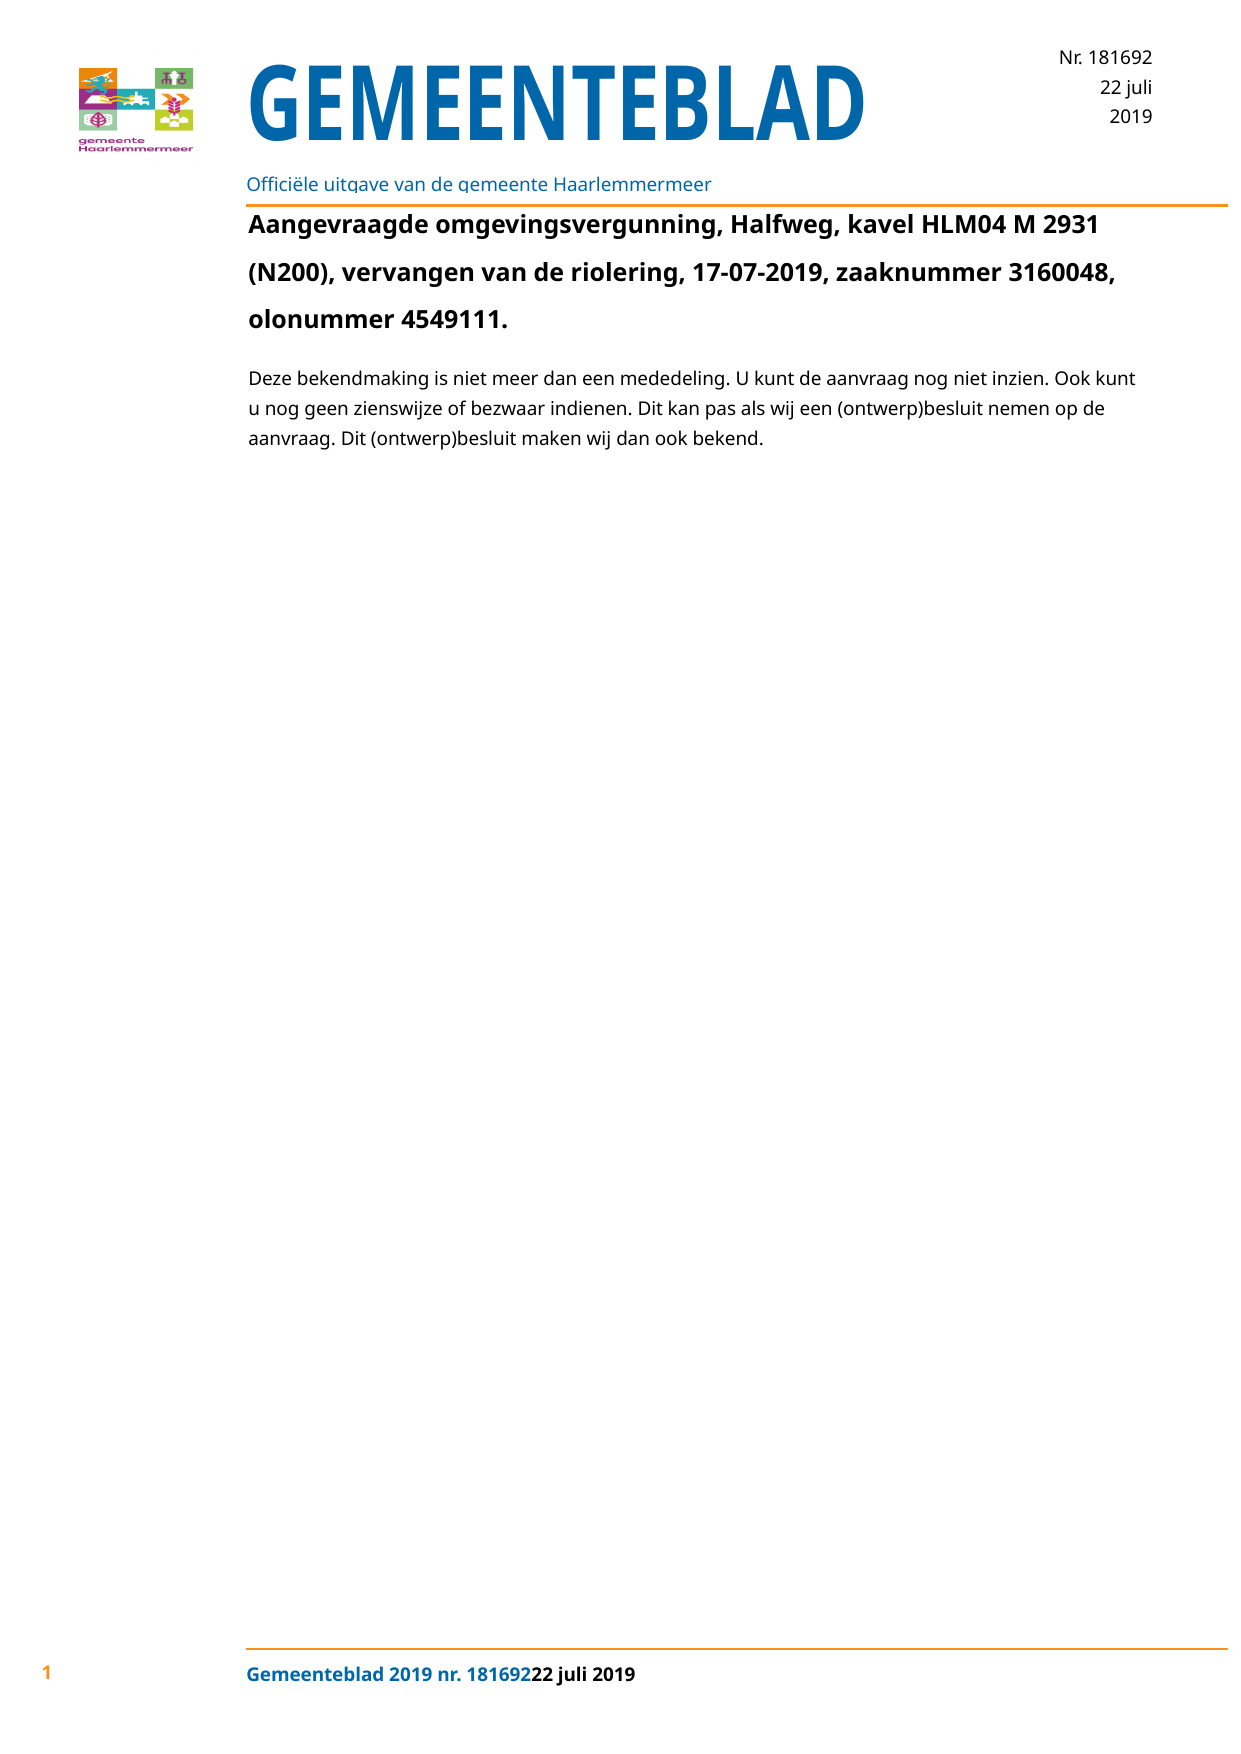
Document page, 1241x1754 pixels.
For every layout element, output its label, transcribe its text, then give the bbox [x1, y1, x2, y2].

text Aangevraagde omgevingsvergunning, Halfweg, kavel HLM04 M 2931 (N200), vervangen van de riolering, 17-07-2019, zaaknummer 3160048, olonummer 4549111. [248, 207, 1152, 336]
text Deze bekendmaking is niet meer dan een mededeling. U kunt de aanvraag nog niet inzien. Ook kunt u nog geen zienswijze of bezwaar indienen. Dit kan pas als wij een (ontwerp)besluit nemen op de aanvraag. Dit (ontwerp)besluit maken wij dan ook bekend. [248, 366, 1152, 450]
picture [41, 47, 231, 172]
